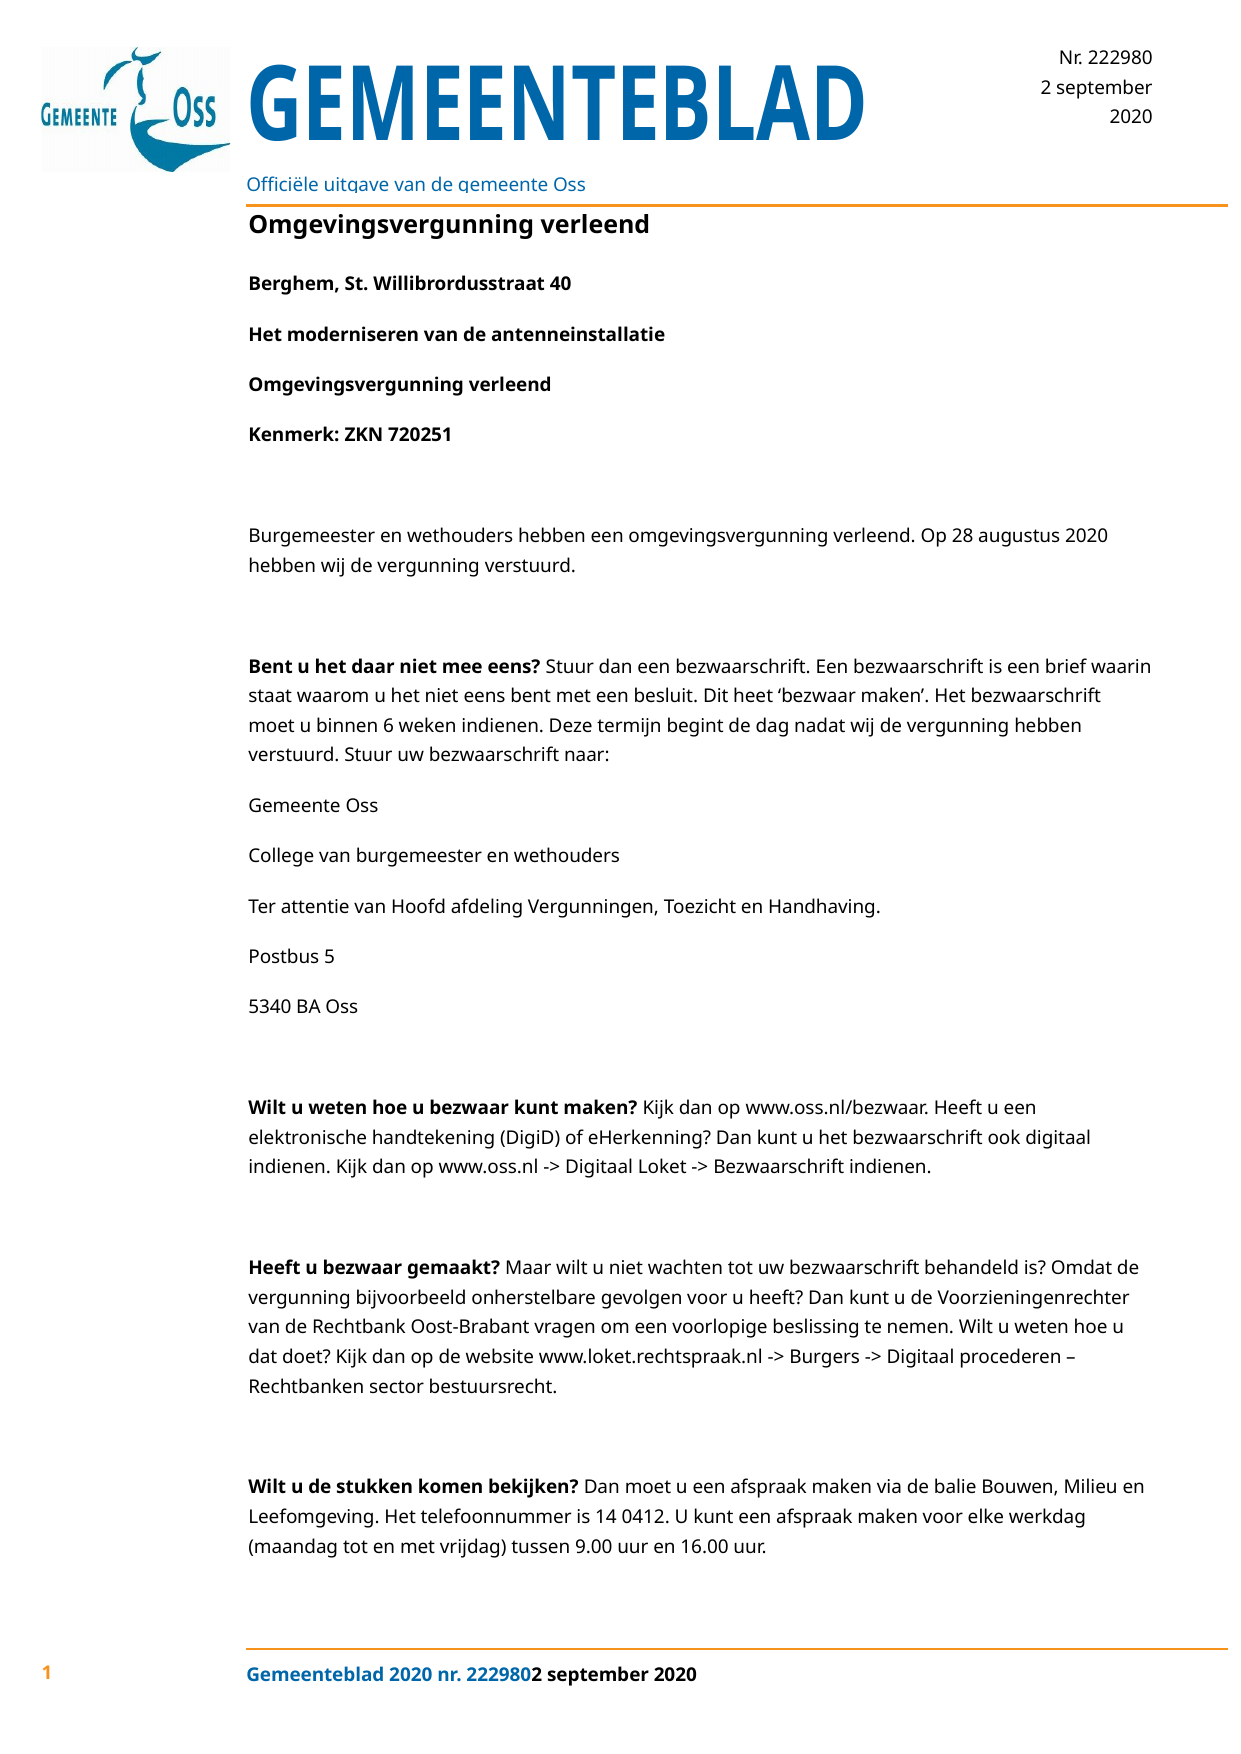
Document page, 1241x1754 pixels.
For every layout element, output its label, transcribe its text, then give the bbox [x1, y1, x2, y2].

text Berghem, St. Willibrordusstraat 40 [248, 270, 1152, 296]
text Ter attentie van Hoofd afdeling Vergunningen, Toezicht en Handhaving. [248, 893, 1152, 918]
text Wilt u weten hoe u bezwaar kunt maken? Kijk dan op www.oss.nl/bezwaar. Heeft u een elektronische handtekening (DigiD) of eHerkenning? Dan kunt u het bezwaarschrift ook digitaal indienen. Kijk dan op www.oss.nl -> Digitaal Loket -> Bezwaarschrift indienen. [248, 1094, 1152, 1179]
text Kenmerk: ZKN 720251 [248, 422, 1152, 447]
text Gemeente Oss [248, 792, 1152, 818]
text Omgevingsvergunning verleend [248, 207, 1152, 241]
text Bent u het daar niet mee eens? Stuur dan een bezwaarschrift. Een bezwaarschrift is een brief waarin staat waarom u het niet eens bent met een besluit. Dit heet ‘bezwaar maken’. Het bezwaarschrift moet u binnen 6 weken indienen. Deze termijn begint de dag nadat wij de vergunning hebben verstuurd. Stuur uw bezwaarschrift naar: [248, 653, 1152, 767]
text Wilt u de stukken komen bekijken? Dan moet u een afspraak maken via de balie Bouwen, Milieu en Leefomgeving. Het telefoonnummer is 14 0412. U kunt een afspraak maken voor elke werkdag (maandag tot en met vrijdag) tussen 9.00 uur en 16.00 uur. [248, 1474, 1152, 1558]
text Postbus 5 [248, 943, 1152, 969]
text Het moderniseren van de antenneinstallatie [248, 321, 1152, 346]
text Omgevingsvergunning verleend [248, 371, 1152, 397]
text Heeft u bezwaar gemaakt? Maar wilt u niet wachten tot uw bezwaarschrift behandeld is? Omdat de vergunning bijvoorbeeld onherstelbare gevolgen voor u heeft? Dan kunt u de Voorzieningenrechter van de Rechtbank Oost-Brabant vragen om een voorlopige beslissing te nemen. Wilt u weten hoe u dat doet? Kijk dan op de website www.loket.rechtspraak.nl -> Burgers -> Digitaal procederen – Rechtbanken sector bestuursrecht. [248, 1254, 1152, 1398]
text College van burgemeester en wethouders [248, 842, 1152, 868]
picture [41, 47, 231, 172]
text 5340 BA Oss [248, 994, 1152, 1019]
text Burgemeester en wethouders hebben een omgevingsvergunning verleend. Op 28 augustus 2020 hebben wij de vergunning verstuurd. [248, 522, 1152, 578]
